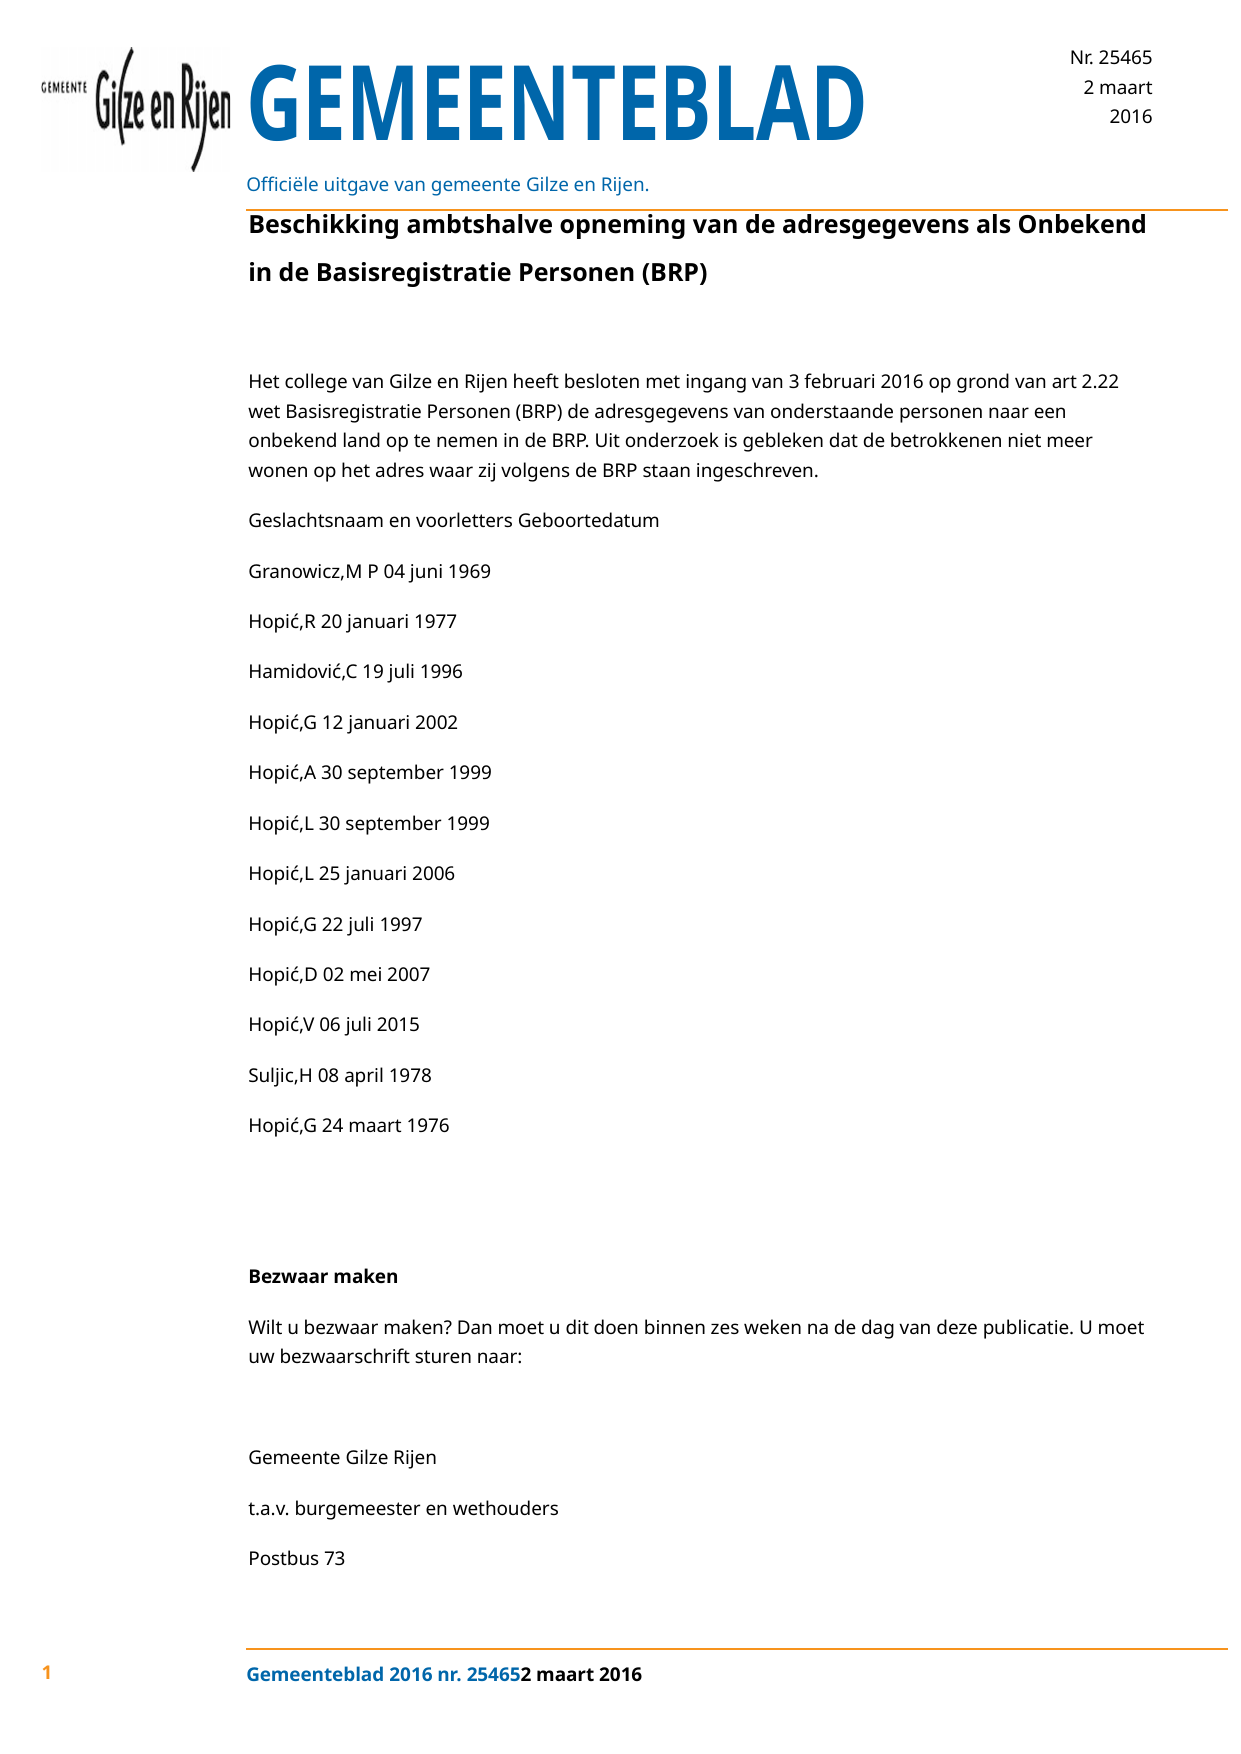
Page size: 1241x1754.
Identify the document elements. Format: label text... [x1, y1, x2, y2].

picture [41, 47, 231, 172]
text Hopić,R 20 januari 1977 [248, 608, 1152, 634]
text Hopić,L 30 september 1999 [248, 810, 1152, 836]
text Wilt u bezwaar maken? Dan moet u dit doen binnen zes weken na de dag van deze publicatie. U moet uw bezwaarschrift sturen naar: [248, 1314, 1152, 1369]
text Hopić,G 12 januari 2002 [248, 709, 1152, 735]
text Postbus 73 [248, 1545, 1152, 1571]
text Hopić,D 02 mei 2007 [248, 961, 1152, 987]
text Beschikking ambtshalve opneming van de adresgegevens als Onbekend in de Basisregistratie Personen (BRP) [248, 211, 1152, 288]
text Hopić,L 25 januari 2006 [248, 860, 1152, 886]
text t.a.v. burgemeester en wethouders [248, 1495, 1152, 1521]
text Gemeente Gilze Rijen [248, 1444, 1152, 1470]
text Bezwaar maken [248, 1264, 1152, 1289]
text Hopić,G 22 juli 1997 [248, 911, 1152, 937]
text Hopić,V 06 juli 2015 [248, 1012, 1152, 1037]
text Hamidović,C 19 juli 1996 [248, 659, 1152, 684]
text Suljic,H 08 april 1978 [248, 1062, 1152, 1088]
text Geslachtsnaam en voorletters Geboortedatum [248, 507, 1152, 533]
text Het college van Gilze en Rijen heeft besloten met ingang van 3 februari 2016 op grond van art 2.22 wet Basisregistratie Personen (BRP) de adresgegevens van onderstaande personen naar een onbekend land op te nemen in de BRP. Uit onderzoek is gebleken dat de betrokkenen niet meer wonen op het adres waar zij volgens de BRP staan ingeschreven. [248, 368, 1152, 483]
text Hopić,G 24 maart 1976 [248, 1112, 1152, 1138]
text Hopić,A 30 september 1999 [248, 759, 1152, 785]
text Granowicz,M P 04 juni 1969 [248, 558, 1152, 584]
